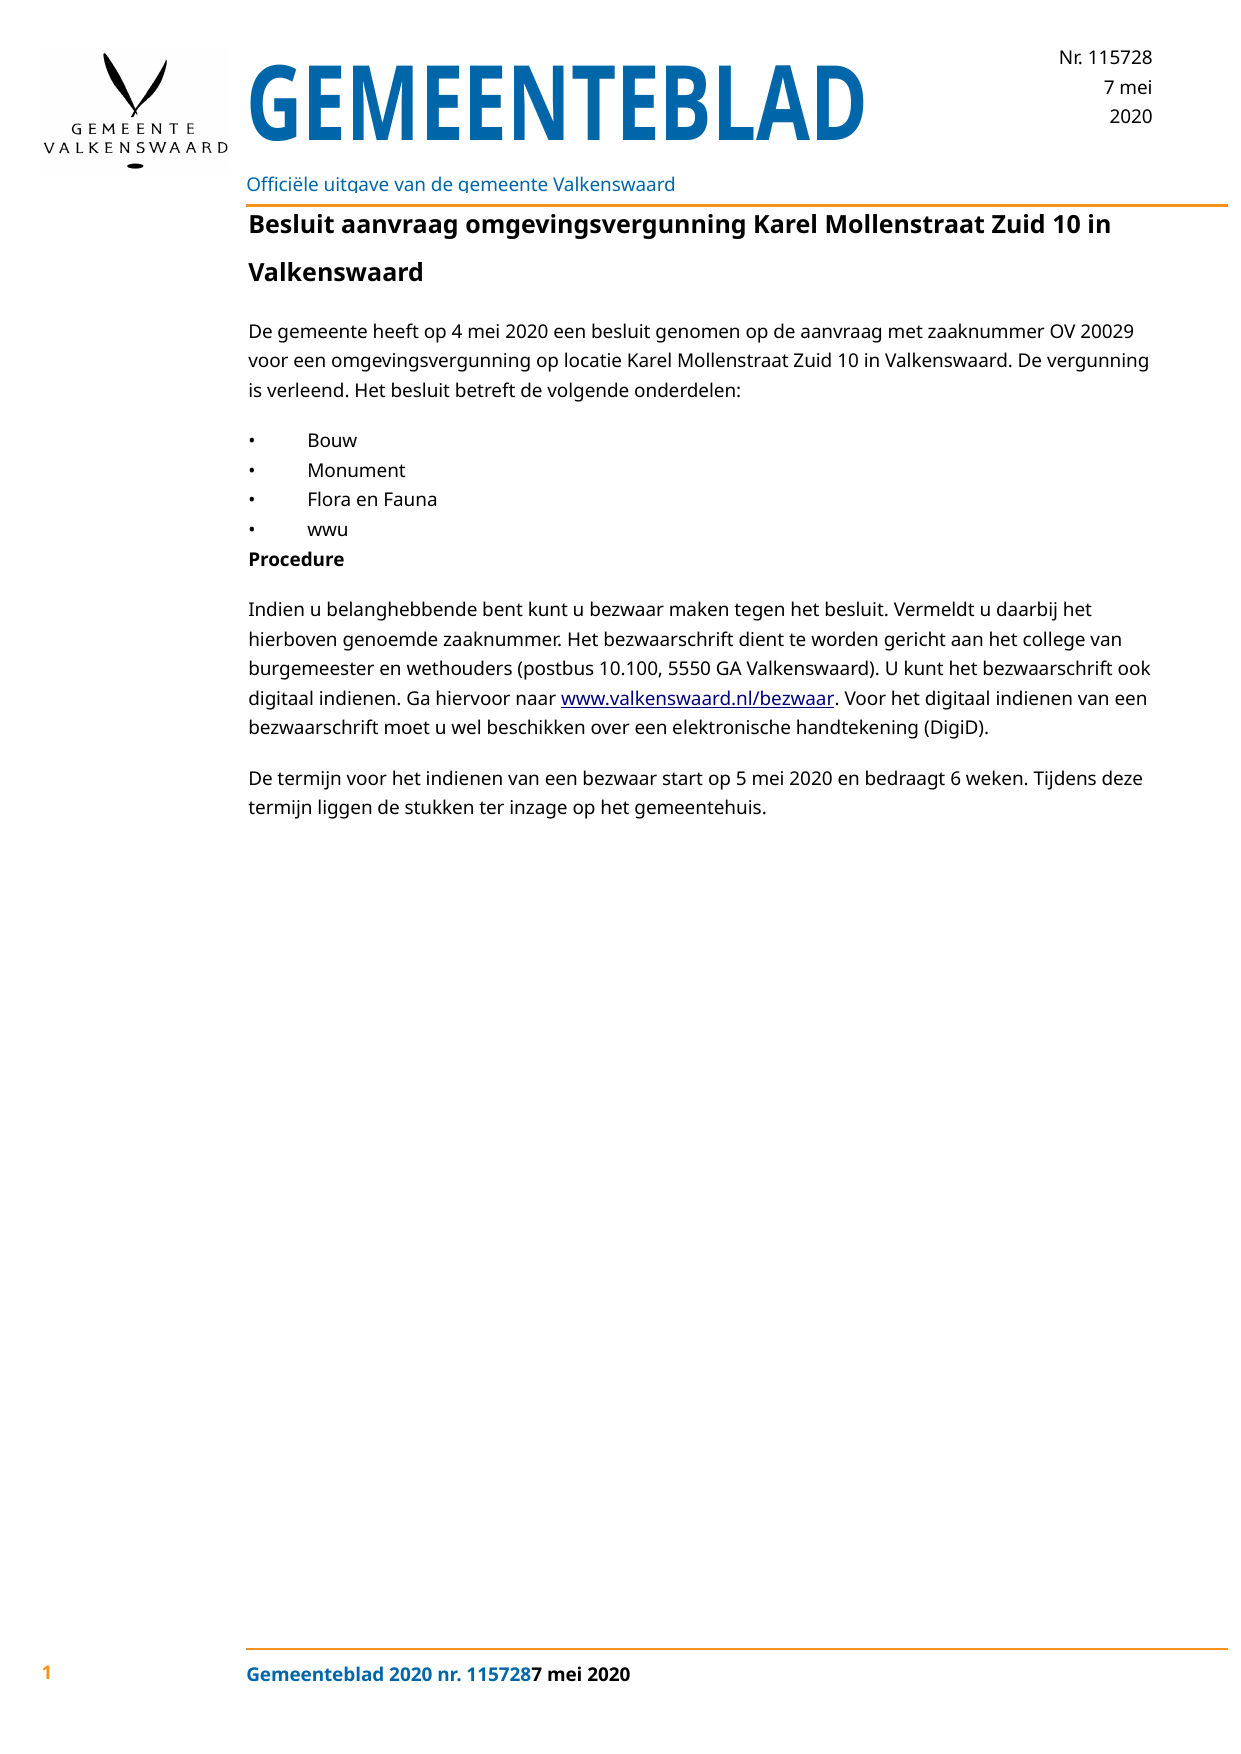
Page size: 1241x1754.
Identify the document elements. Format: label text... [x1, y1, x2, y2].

list wwu [248, 516, 1152, 542]
text De gemeente heeft op 4 mei 2020 een besluit genomen op de aanvraag met zaaknummer OV 20029 voor een omgevingsvergunning op locatie Karel Mollenstraat Zuid 10 in Valkenswaard. De vergunning is verleend. Het besluit betreft de volgende onderdelen: [248, 318, 1152, 403]
picture [41, 47, 231, 172]
text Besluit aanvraag omgevingsvergunning Karel Mollenstraat Zuid 10 in Valkenswaard [248, 207, 1152, 288]
text De termijn voor het indienen van een bezwaar start op 5 mei 2020 en bedraagt 6 weken. Tijdens deze termijn liggen de stukken ter inzage op het gemeentehuis. [248, 765, 1152, 820]
list Monument [248, 457, 1152, 483]
text Procedure [248, 546, 1152, 572]
text Indien u belanghebbende bent kunt u bezwaar maken tegen het besluit. Vermeldt u daarbij het hierboven genoemde zaaknummer. Het bezwaarschrift dient te worden gericht aan het college van burgemeester en wethouders (postbus 10.100, 5550 GA Valkenswaard). U kunt het bezwaarschrift ook digitaal indienen. Ga hiervoor naar www.valkenswaard.nl/bezwaar. Voor het digitaal indienen van een bezwaarschrift moet u wel beschikken over een elektronische handtekening (DigiD). [248, 596, 1152, 740]
list Bouw [248, 427, 1152, 453]
list Flora en Fauna [248, 487, 1152, 512]
